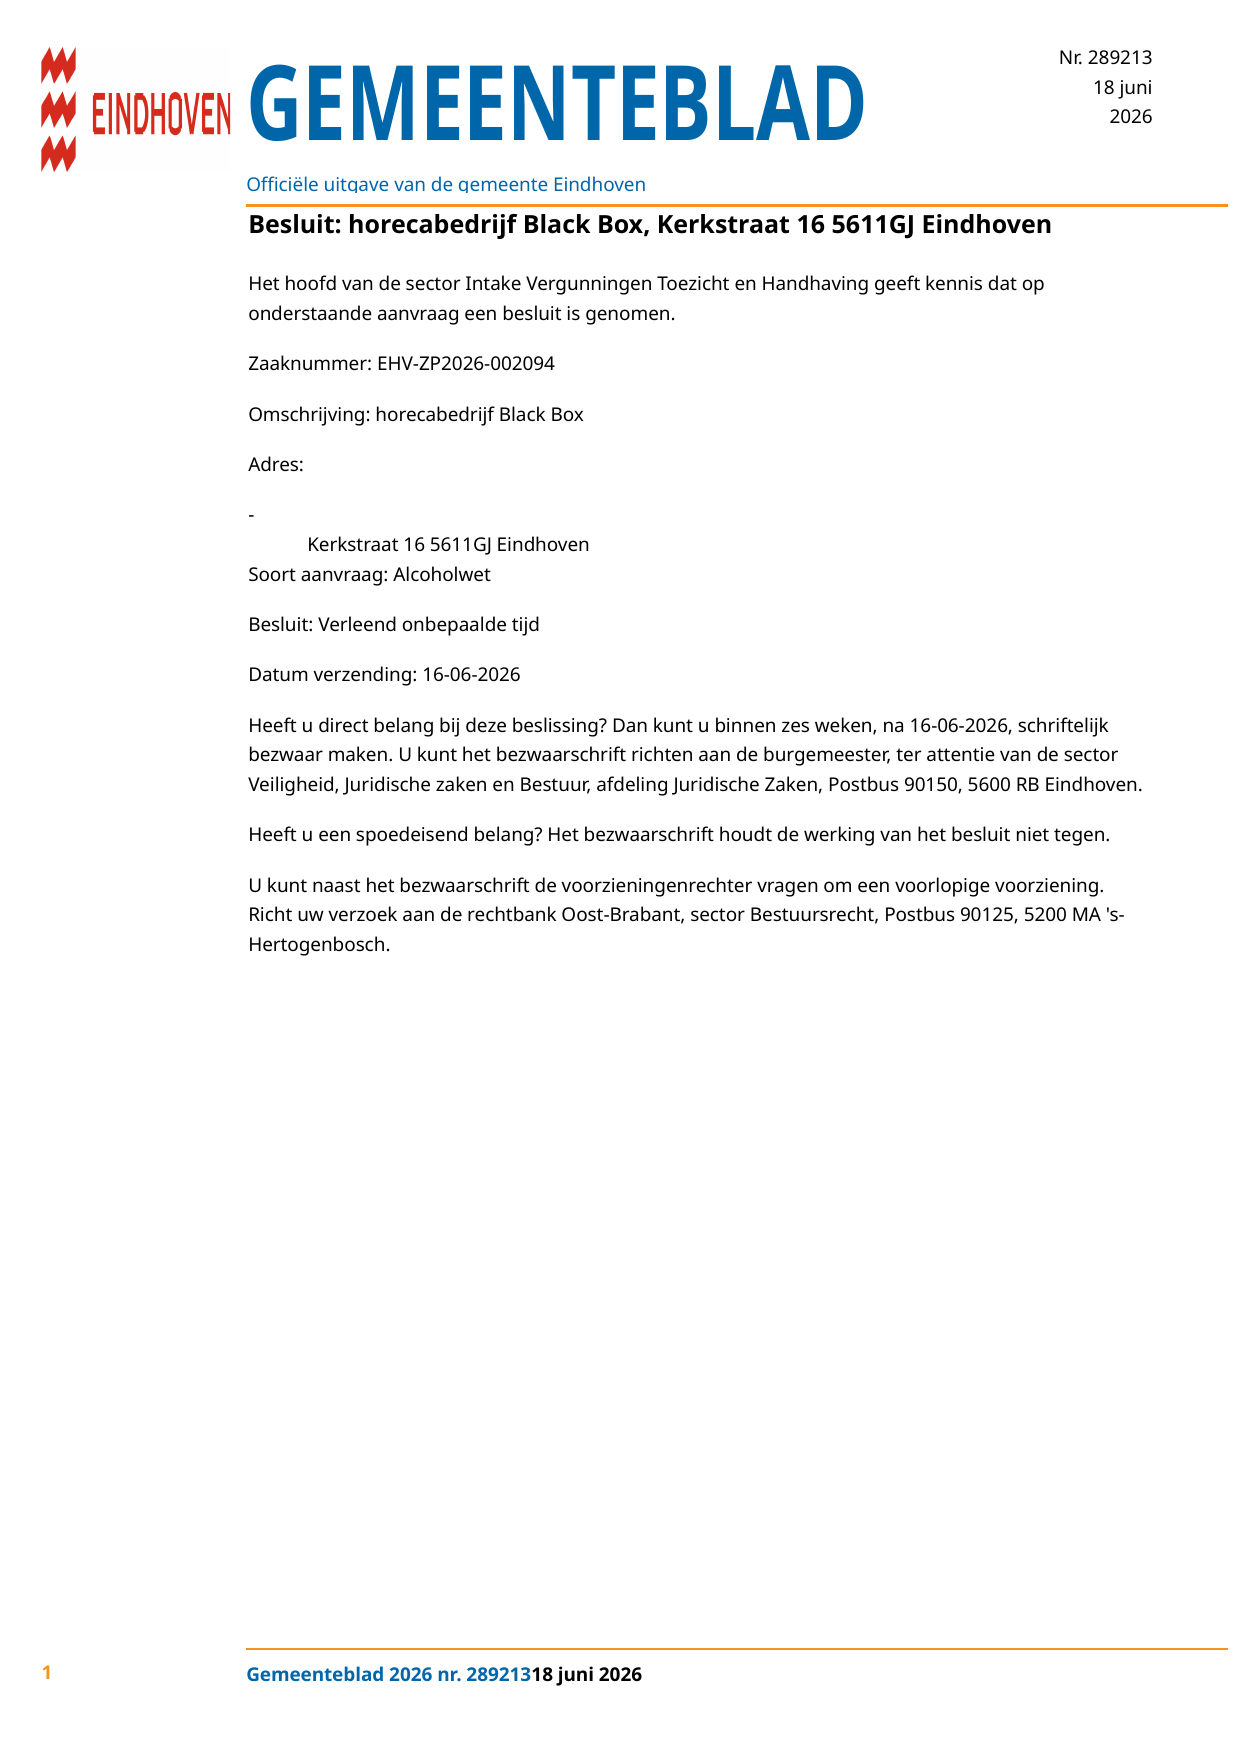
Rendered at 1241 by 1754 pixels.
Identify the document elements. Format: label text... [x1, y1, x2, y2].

text Heeft u een spoedeisend belang? Het bezwaarschrift houdt de werking van het besluit niet tegen. [248, 822, 1152, 847]
text Besluit: horecabedrijf Black Box, Kerkstraat 16 5611GJ Eindhoven [248, 207, 1152, 241]
text Datum verzending: 16-06-2026 [248, 662, 1152, 687]
text Heeft u direct belang bij deze beslissing? Dan kunt u binnen zes weken, na 16-06-2026, schriftelijk bezwaar maken. U kunt het bezwaarschrift richten aan de burgemeester, ter attentie van de sector Veiligheid, Juridische zaken en Bestuur, afdeling Juridische Zaken, Postbus 90150, 5600 RB Eindhoven. [248, 712, 1152, 797]
text U kunt naast het bezwaarschrift de voorzieningenrechter vragen om een voorlopige voorziening. Richt uw verzoek aan de rechtbank Oost-Brabant, sector Bestuursrecht, Postbus 90125, 5200 MA 's-Hertogenbosch. [248, 872, 1152, 957]
text Soort aanvraag: Alcoholwet [248, 561, 1152, 586]
text Zaaknummer: EHV-ZP2026-002094 [248, 350, 1152, 376]
text Het hoofd van de sector Intake Vergunningen Toezicht en Handhaving geeft kennis dat op onderstaande aanvraag een besluit is genomen. [248, 270, 1152, 326]
list Kerkstraat 16 5611GJ Eindhoven [248, 531, 1152, 557]
text Omschrijving: horecabedrijf Black Box [248, 401, 1152, 426]
picture [41, 47, 231, 172]
text Besluit: Verleend onbepaalde tijd [248, 611, 1152, 637]
text Adres: [248, 451, 1152, 477]
